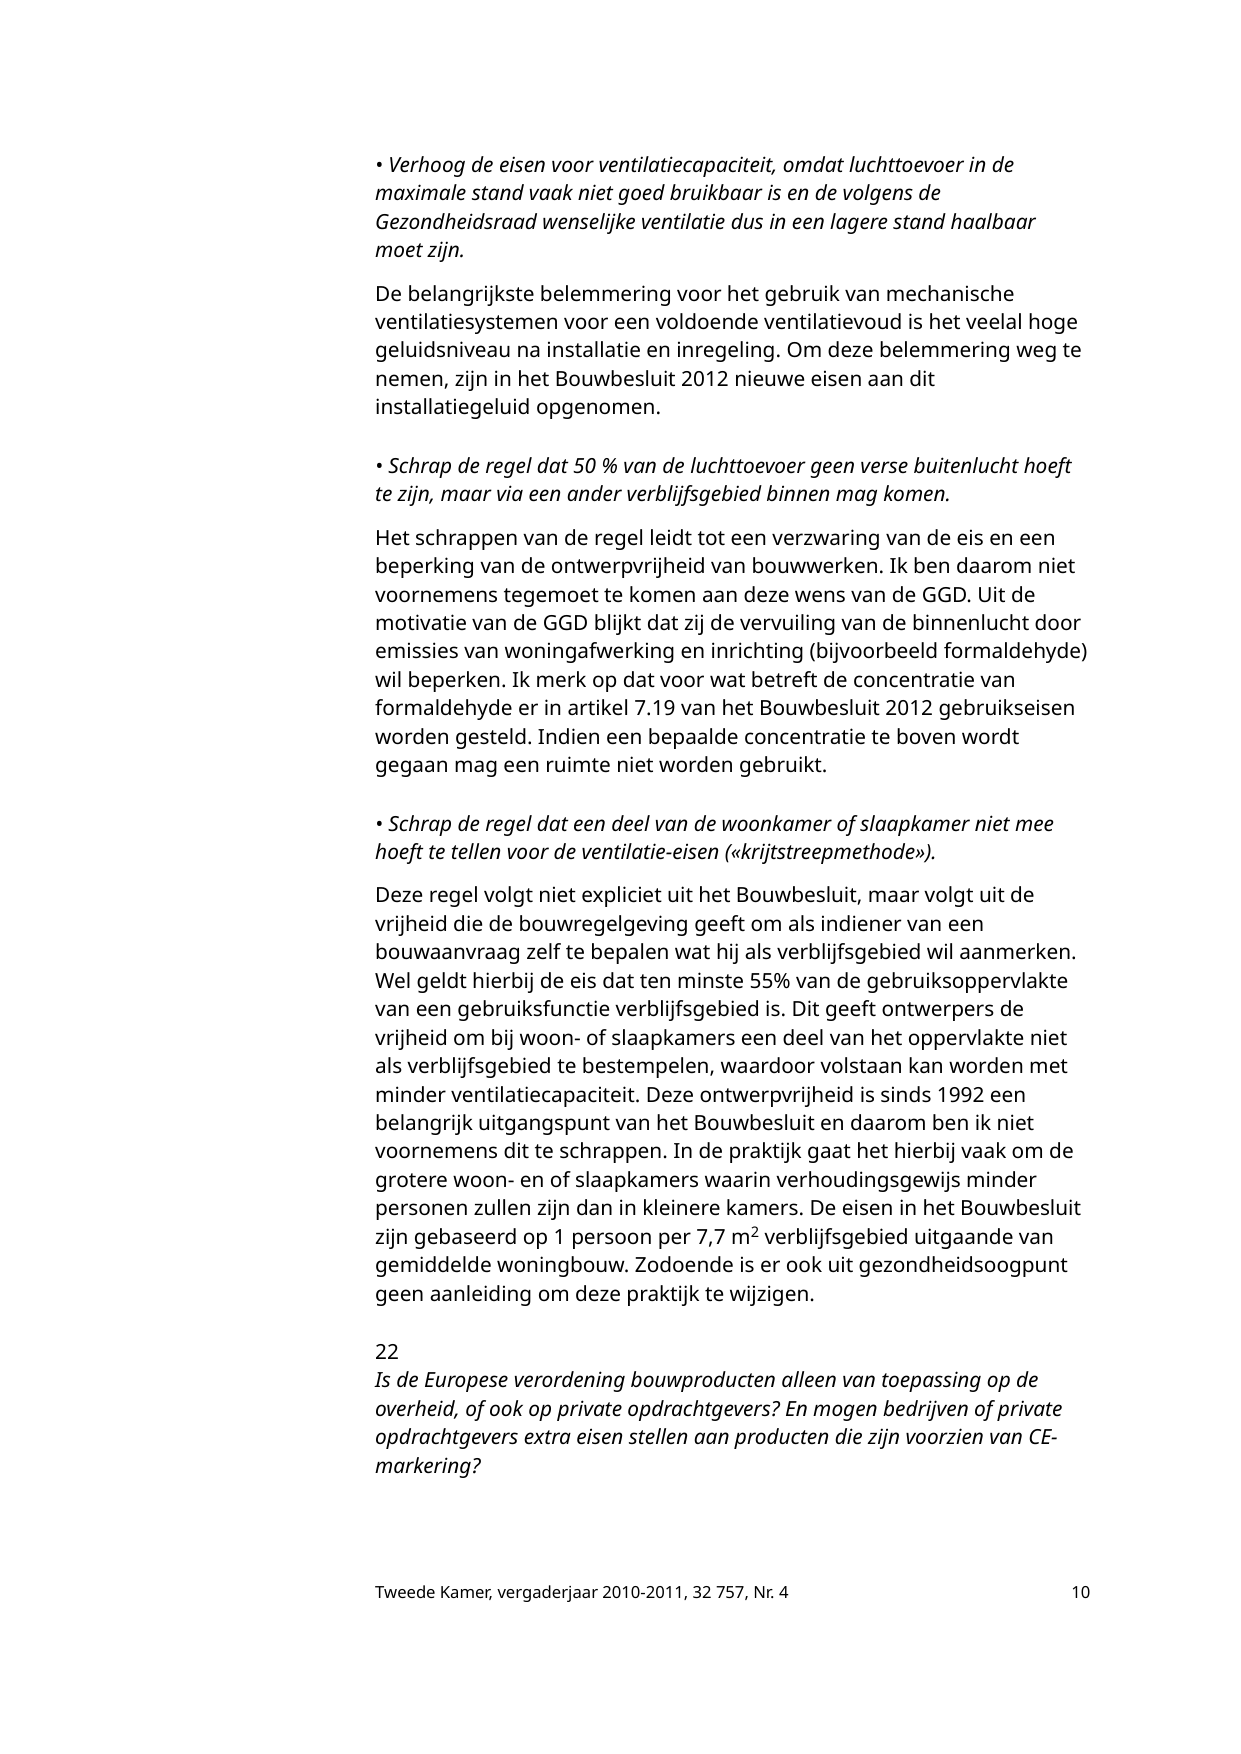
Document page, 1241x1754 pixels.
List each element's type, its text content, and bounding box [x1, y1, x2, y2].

text 22 [375, 1337, 1090, 1366]
text De belangrijkste belemmering voor het gebruik van mechanische ventilatiesystemen voor een voldoende ventilatievoud is het veelal hoge geluidsniveau na installatie en inregeling. Om deze belemmering weg te nemen, zijn in het Bouwbesluit 2012 nieuwe eisen aan dit installatiegeluid opgenomen. [375, 279, 1090, 421]
text Is de Europese verordening bouwproducten alleen van toepassing op de overheid, of ook op private opdrachtgevers? En mogen bedrijven of private opdrachtgevers extra eisen stellen aan producten die zijn voorzien van CE-markering? [375, 1366, 1090, 1479]
text • Schrap de regel dat 50 % van de luchttoevoer geen verse buitenlucht hoeft te zijn, maar via een ander verblijfsgebied binnen mag komen. [375, 451, 1090, 508]
text Deze regel volgt niet expliciet uit het Bouwbesluit, maar volgt uit de vrijheid die de bouwregelgeving geeft om als indiener van een bouwaanvraag zelf te bepalen wat hij als verblijfsgebied wil aanmerken. Wel geldt hierbij de eis dat ten minste 55% van de gebruiksoppervlakte van een gebruiksfunctie verblijfsgebied is. Dit geeft ontwerpers de vrijheid om bij woon- of slaapkamers een deel van het oppervlakte niet als verblijfsgebied te bestempelen, waardoor volstaan kan worden met minder ventilatiecapaciteit. Deze ontwerpvrijheid is sinds 1992 een belangrijk uitgangspunt van het Bouwbesluit en daarom ben ik niet voornemens dit te schrappen. In de praktijk gaat het hierbij vaak om de grotere woon- en of slaapkamers waarin verhoudingsgewijs minder personen zullen zijn dan in kleinere kamers. De eisen in het Bouwbesluit zijn gebaseerd op 1 persoon per 7,7 m2 verblijfsgebied uitgaande van gemiddelde woningbouw. Zodoende is er ook uit gezondheidsoogpunt geen aanleiding om deze praktijk te wijzigen. [375, 881, 1090, 1307]
text • Schrap de regel dat een deel van de woonkamer of slaapkamer niet mee hoeft te tellen voor de ventilatie-eisen («krijtstreepmethode»). [375, 809, 1090, 866]
text • Verhoog de eisen voor ventilatiecapaciteit, omdat luchttoevoer in de maximale stand vaak niet goed bruikbaar is en de volgens de Gezondheidsraad wenselijke ventilatie dus in een lagere stand haalbaar moet zijn. [375, 150, 1090, 264]
text Het schrappen van de regel leidt tot een verzwaring van de eis en een beperking van de ontwerpvrijheid van bouwwerken. Ik ben daarom niet voornemens tegemoet te komen aan deze wens van de GGD. Uit de motivatie van de GGD blijkt dat zij de vervuiling van de binnenlucht door emissies van woningafwerking en inrichting (bijvoorbeeld formaldehyde) wil beperken. Ik merk op dat voor wat betreft de concentratie van formaldehyde er in artikel 7.19 van het Bouwbesluit 2012 gebruikseisen worden gesteld. Indien een bepaalde concentratie te boven wordt gegaan mag een ruimte niet worden gebruikt. [375, 523, 1090, 779]
